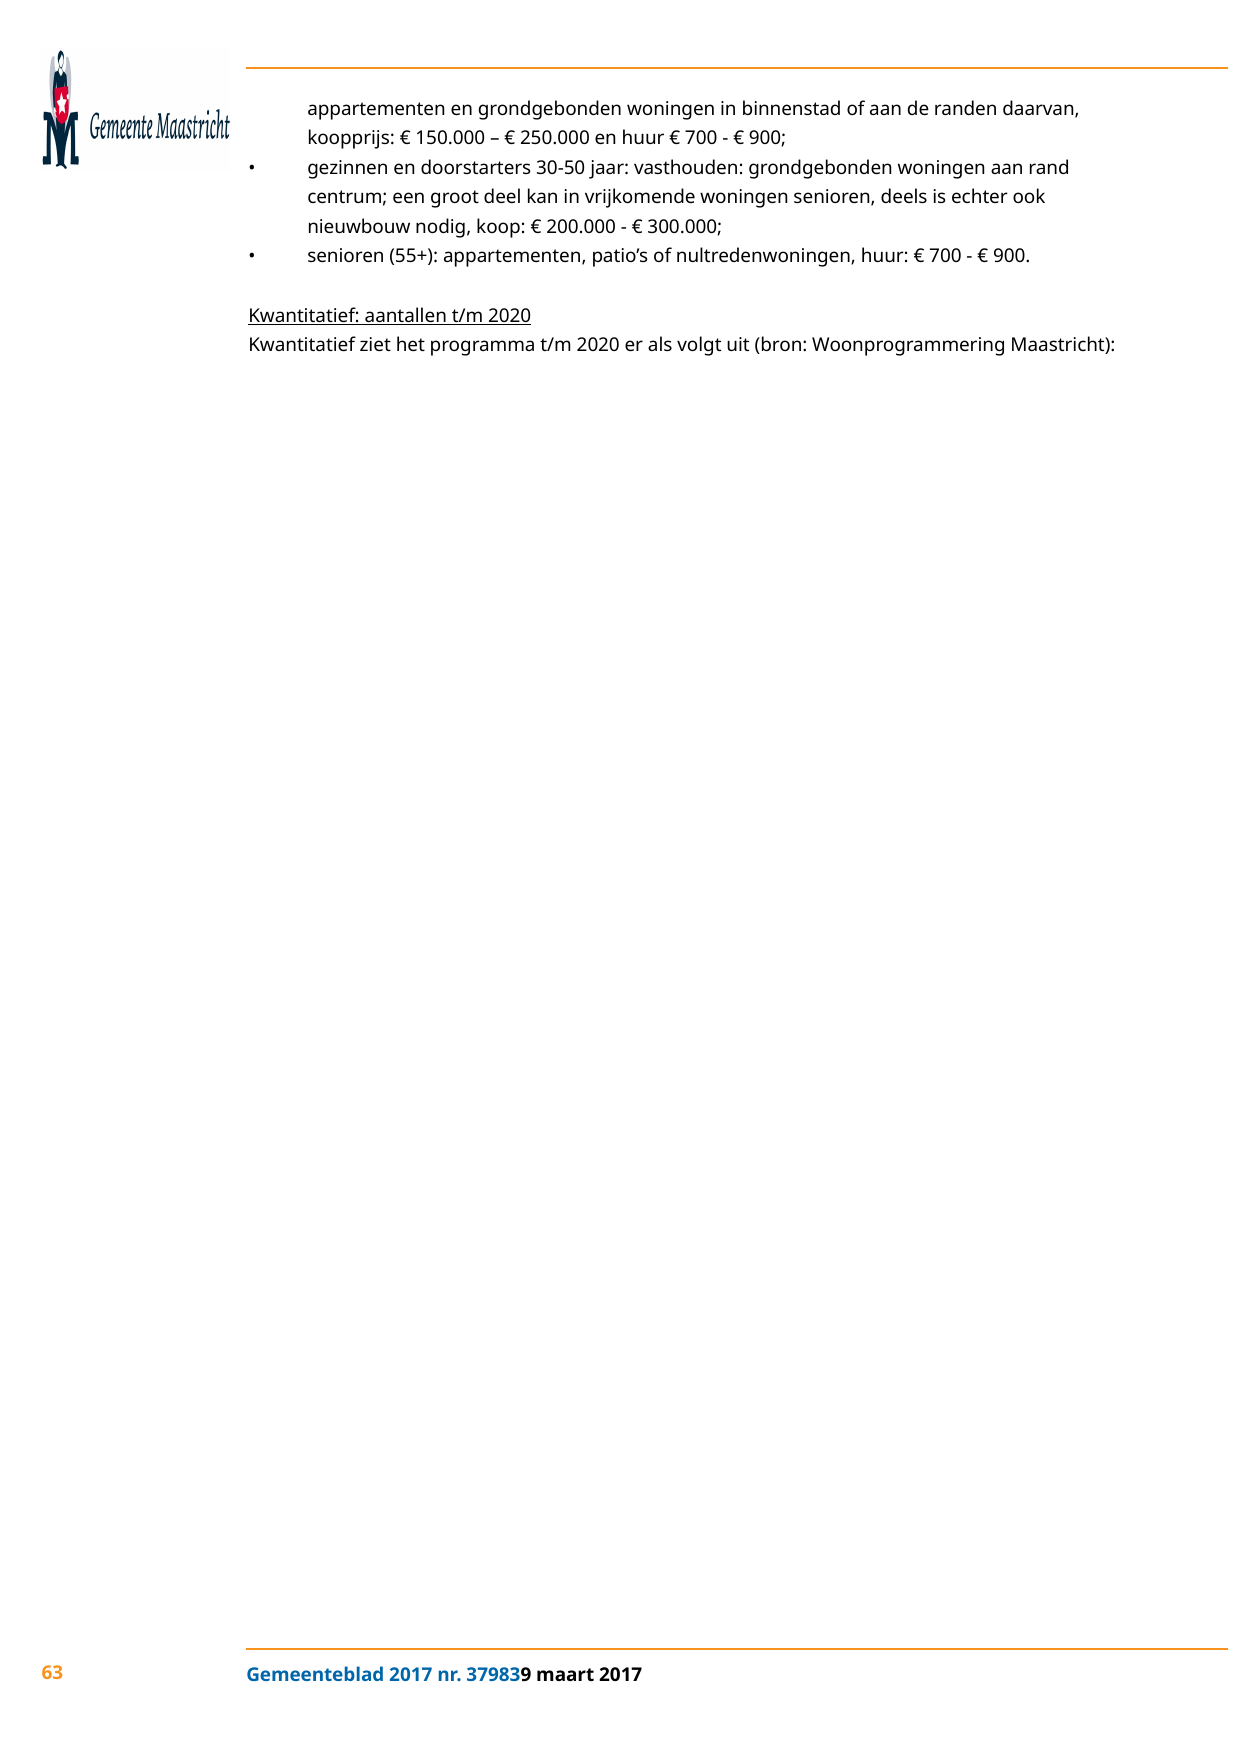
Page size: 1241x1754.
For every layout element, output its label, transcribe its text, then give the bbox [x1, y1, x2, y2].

list gezinnen en doorstarters 30-50 jaar: vasthouden: grondgebonden woningen aan rand centrum; een groot deel kan in vrijkomende woningen senioren, deels is echter ook nieuwbouw nodig, koop: € 200.000 - € 300.000; [248, 154, 1152, 239]
list senioren (55+): appartementen, patio’s of nultredenwoningen, huur: € 700 - € 900. [248, 243, 1152, 268]
list appartementen en grondgebonden woningen in binnenstad of aan de randen daarvan, koopprijs: € 150.000 – € 250.000 en huur € 700 - € 900; [248, 95, 1152, 150]
text Kwantitatief: aantallen t/m 2020 [248, 302, 1152, 328]
picture [41, 47, 231, 172]
text Kwantitatief ziet het programma t/m 2020 er als volgt uit (bron: Woonprogrammering Maastricht): [248, 331, 1152, 357]
